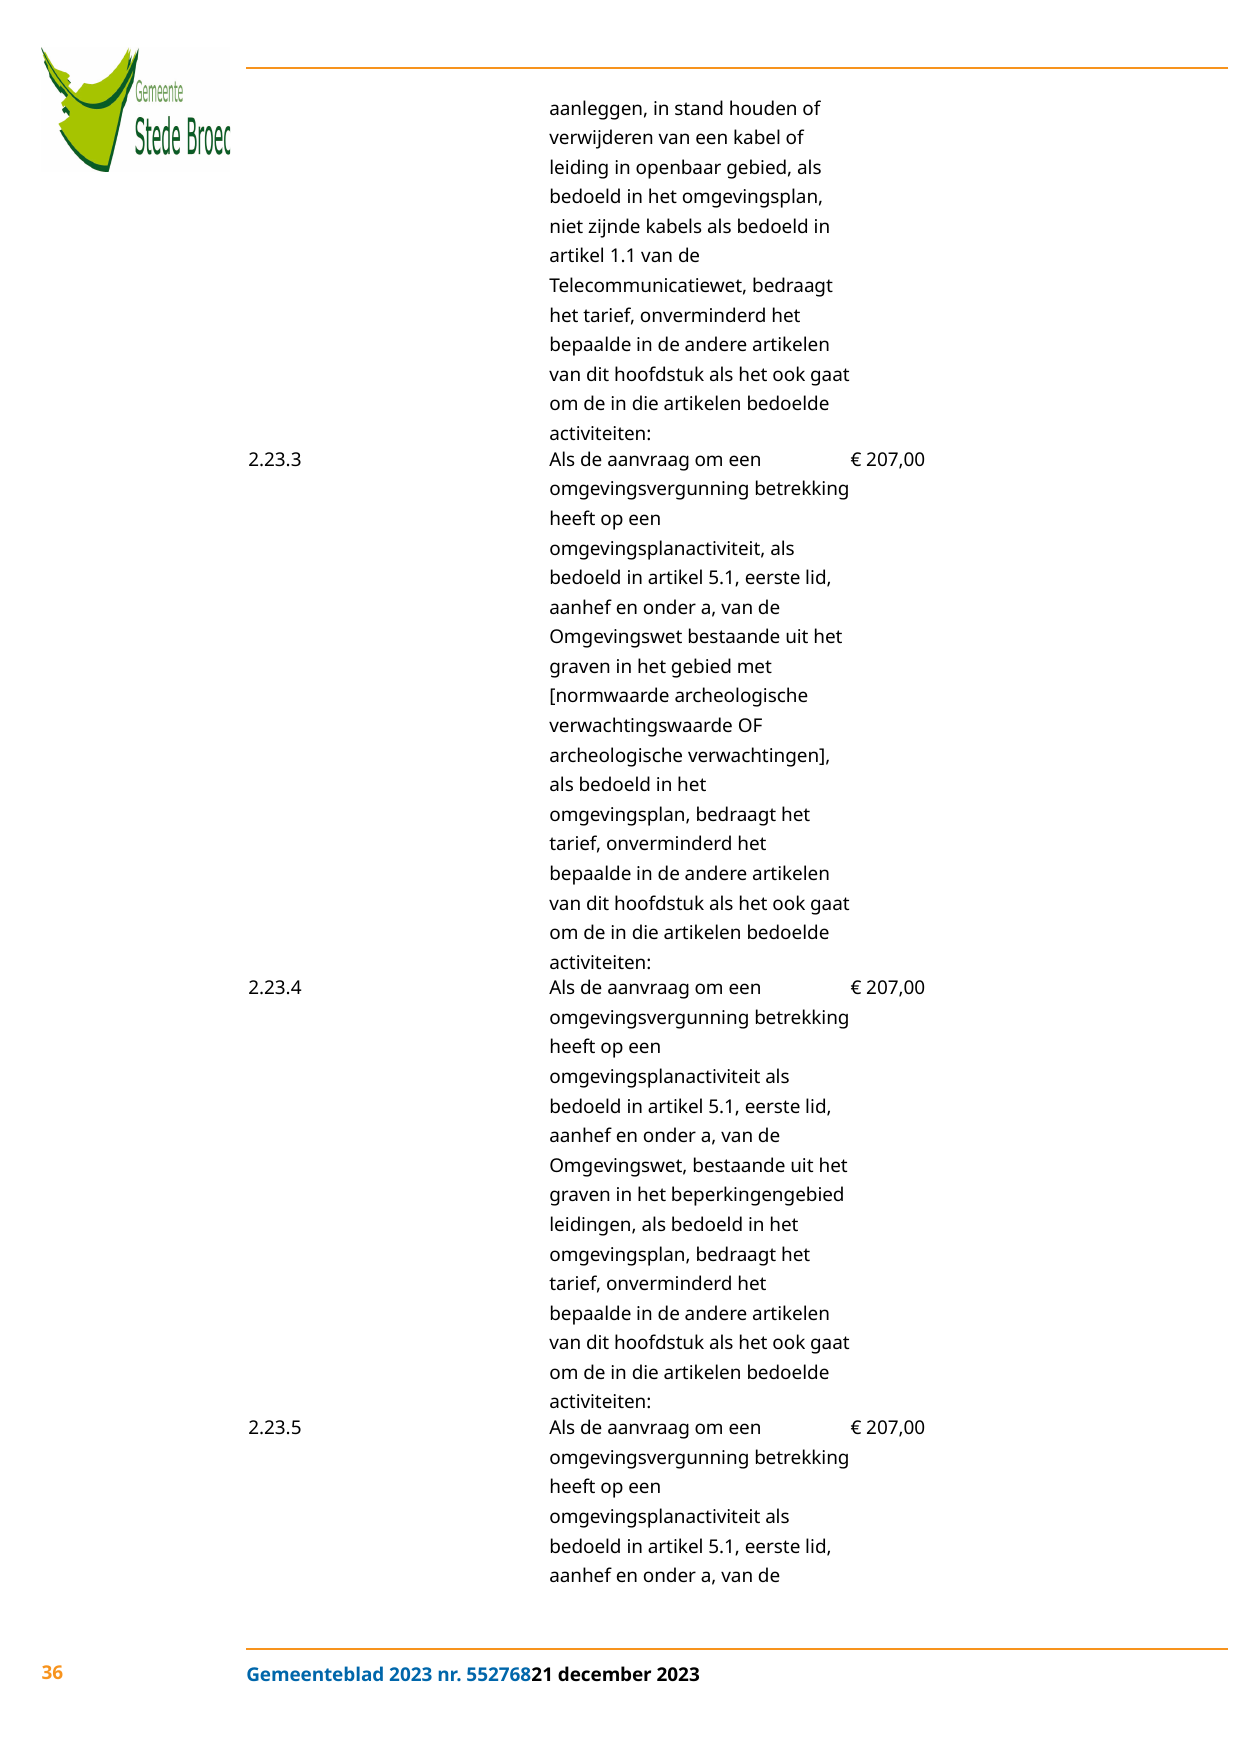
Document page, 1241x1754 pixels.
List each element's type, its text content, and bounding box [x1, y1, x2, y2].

table_cell 2.23.5 [248, 1415, 549, 1588]
table_cell Als de aanvraag om een omgevingsvergunning betrekking heeft op een omgevingsplanactiviteit als bedoeld in artikel 5.1, eerste lid, aanhef en onder a, van de [549, 1415, 850, 1588]
table_cell € 207,00 [850, 1415, 1152, 1588]
picture [41, 47, 231, 172]
table_cell Als de aanvraag om een omgevingsvergunning betrekking heeft op een omgevingsplanactiviteit als bedoeld in artikel 5.1, eerste lid, aanhef en onder a, van de Omgevingswet, bestaande uit het graven in het beperkingengebied leidingen, als bedoeld in het omgevingsplan, bedraagt het tarief, onverminderd het bepaalde in de andere artikelen van dit hoofdstuk als het ook gaat om de in die artikelen bedoelde activiteiten: [549, 975, 850, 1414]
table_cell 2.23.4 [248, 975, 549, 1414]
table_cell € 207,00 [850, 975, 1152, 1414]
table_cell € 207,00 [850, 446, 1152, 974]
table_cell 2.23.3 [248, 446, 549, 974]
table_cell [850, 95, 1152, 446]
table_cell aanleggen, in stand houden of verwijderen van een kabel of leiding in openbaar gebied, als bedoeld in het omgevingsplan, niet zijnde kabels als bedoeld in artikel 1.1 van de Telecommunicatiewet, bedraagt het tarief, onverminderd het bepaalde in de andere artikelen van dit hoofdstuk als het ook gaat om de in die artikelen bedoelde activiteiten: [549, 95, 850, 446]
table_cell Als de aanvraag om een omgevingsvergunning betrekking heeft op een omgevingsplanactiviteit, als bedoeld in artikel 5.1, eerste lid, aanhef en onder a, van de Omgevingswet bestaande uit het graven in het gebied met [normwaarde archeologische verwachtingswaarde OF archeologische verwachtingen], als bedoeld in het omgevingsplan, bedraagt het tarief, onverminderd het bepaalde in de andere artikelen van dit hoofdstuk als het ook gaat om de in die artikelen bedoelde activiteiten: [549, 446, 850, 974]
table_cell [248, 95, 549, 446]
